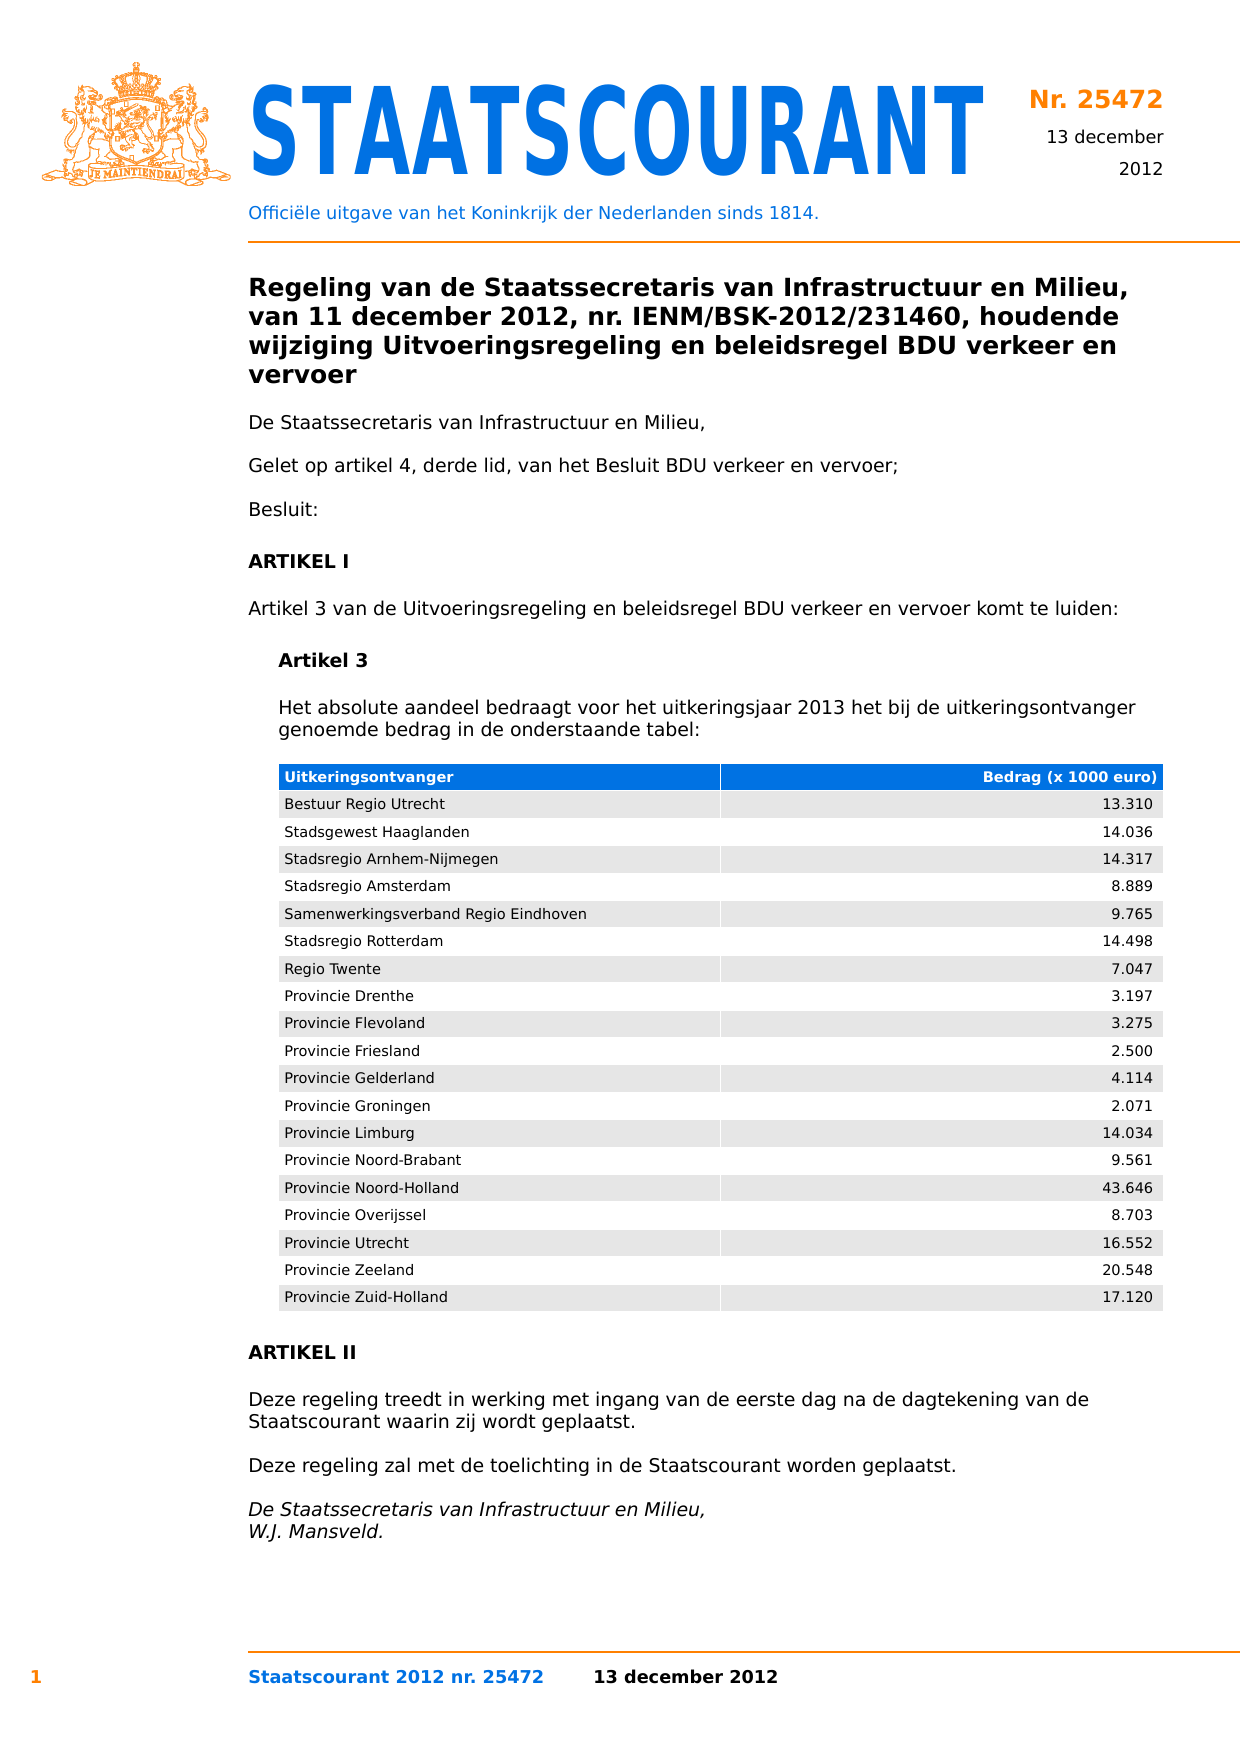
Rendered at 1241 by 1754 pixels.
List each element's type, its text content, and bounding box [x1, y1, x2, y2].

table_cell Bestuur Regio Utrecht [279, 791, 720, 818]
table_cell Provincie Groningen [279, 1093, 720, 1119]
table_cell 20.548 [721, 1257, 1163, 1283]
table_cell Provincie Zuid-Holland [279, 1285, 720, 1311]
table_cell 14.498 [721, 929, 1163, 955]
table_cell 14.034 [721, 1120, 1163, 1147]
table_cell 7.047 [721, 956, 1163, 982]
table_cell Stadsgewest Haaglanden [279, 819, 720, 845]
table_cell 17.120 [721, 1285, 1163, 1311]
subtitle Artikel 3 [278, 650, 1163, 672]
table_cell Provincie Limburg [279, 1120, 720, 1147]
table_cell 3.275 [721, 1011, 1163, 1037]
table_cell Officiële uitgave van het Koninkrijk der Nederlanden sinds 1814. [248, 203, 1240, 241]
subtitle ARTIKEL I [248, 551, 1163, 573]
table_cell Provincie Overijssel [279, 1203, 720, 1229]
text Besluit: [248, 499, 1163, 521]
table_cell Provincie Noord-Brabant [279, 1148, 720, 1174]
table_cell Stadsregio Amsterdam [279, 874, 720, 900]
table_header Uitkeringsontvanger [279, 764, 720, 790]
table_header STAATSCOURANT [248, 62, 998, 203]
table_cell Provincie Friesland [279, 1038, 720, 1064]
text De Staatssecretaris van Infrastructuur en Milieu, W.J. Mansveld. [248, 1499, 1163, 1543]
table_cell Provincie Drenthe [279, 983, 720, 1009]
table_cell 8.889 [721, 874, 1163, 900]
table_cell 9.765 [721, 901, 1163, 927]
text De Staatssecretaris van Infrastructuur en Milieu, [248, 412, 1163, 433]
table_cell 2.071 [721, 1093, 1163, 1119]
table_cell Samenwerkingsverband Regio Eindhoven [279, 901, 720, 927]
table_cell 9.561 [721, 1148, 1163, 1174]
table_header Bedrag (x 1000 euro) [721, 764, 1163, 790]
table_cell 3.197 [721, 983, 1163, 1009]
table_cell 16.552 [721, 1230, 1163, 1256]
text Het absolute aandeel bedraagt voor het uitkeringsjaar 2013 het bij de uitkeringsontvanger genoemde bedrag in de onderstaande tabel: [278, 697, 1163, 741]
subtitle Regeling van de Staatssecretaris van Infrastructuur en Milieu, van 11 december 2012, nr. IENM/BSK-2012/231460, houdende wijziging Uitvoeringsregeling en beleidsregel BDU verkeer en vervoer [248, 273, 1163, 390]
table_cell Stadsregio Rotterdam [279, 929, 720, 955]
text Artikel 3 van de Uitvoeringsregeling en beleidsregel BDU verkeer en vervoer komt te luiden: [248, 598, 1163, 620]
table_cell 14.036 [721, 819, 1163, 845]
text Gelet op artikel 4, derde lid, van het Besluit BDU verkeer en vervoer; [248, 455, 1163, 477]
table_cell Provincie Utrecht [279, 1230, 720, 1256]
table_cell Regio Twente [279, 956, 720, 982]
table_cell Provincie Gelderland [279, 1065, 720, 1092]
table_cell 8.703 [721, 1203, 1163, 1229]
table_cell Stadsregio Arnhem-Nijmegen [279, 846, 720, 873]
table_cell 2.500 [721, 1038, 1163, 1064]
table_cell Provincie Noord-Holland [279, 1175, 720, 1201]
subtitle ARTIKEL II [248, 1342, 1163, 1364]
table_cell 14.317 [721, 846, 1163, 873]
table_cell Provincie Zeeland [279, 1257, 720, 1283]
text Deze regeling treedt in werking met ingang van de eerste dag na de dagtekening van de Staatscourant waarin zij wordt geplaatst. [248, 1389, 1163, 1433]
table_cell 2012 [998, 153, 1240, 203]
table_header Nr. 25472 [998, 62, 1240, 121]
table_cell 13.310 [721, 791, 1163, 818]
table_cell 43.646 [721, 1175, 1163, 1201]
table_header [25, 62, 248, 241]
table_cell Provincie Flevoland [279, 1011, 720, 1037]
text Deze regeling zal met de toelichting in de Staatscourant worden geplaatst. [248, 1455, 1163, 1477]
picture [41, 62, 231, 186]
table_cell 4.114 [721, 1065, 1163, 1092]
table_cell 13 december [998, 121, 1240, 153]
